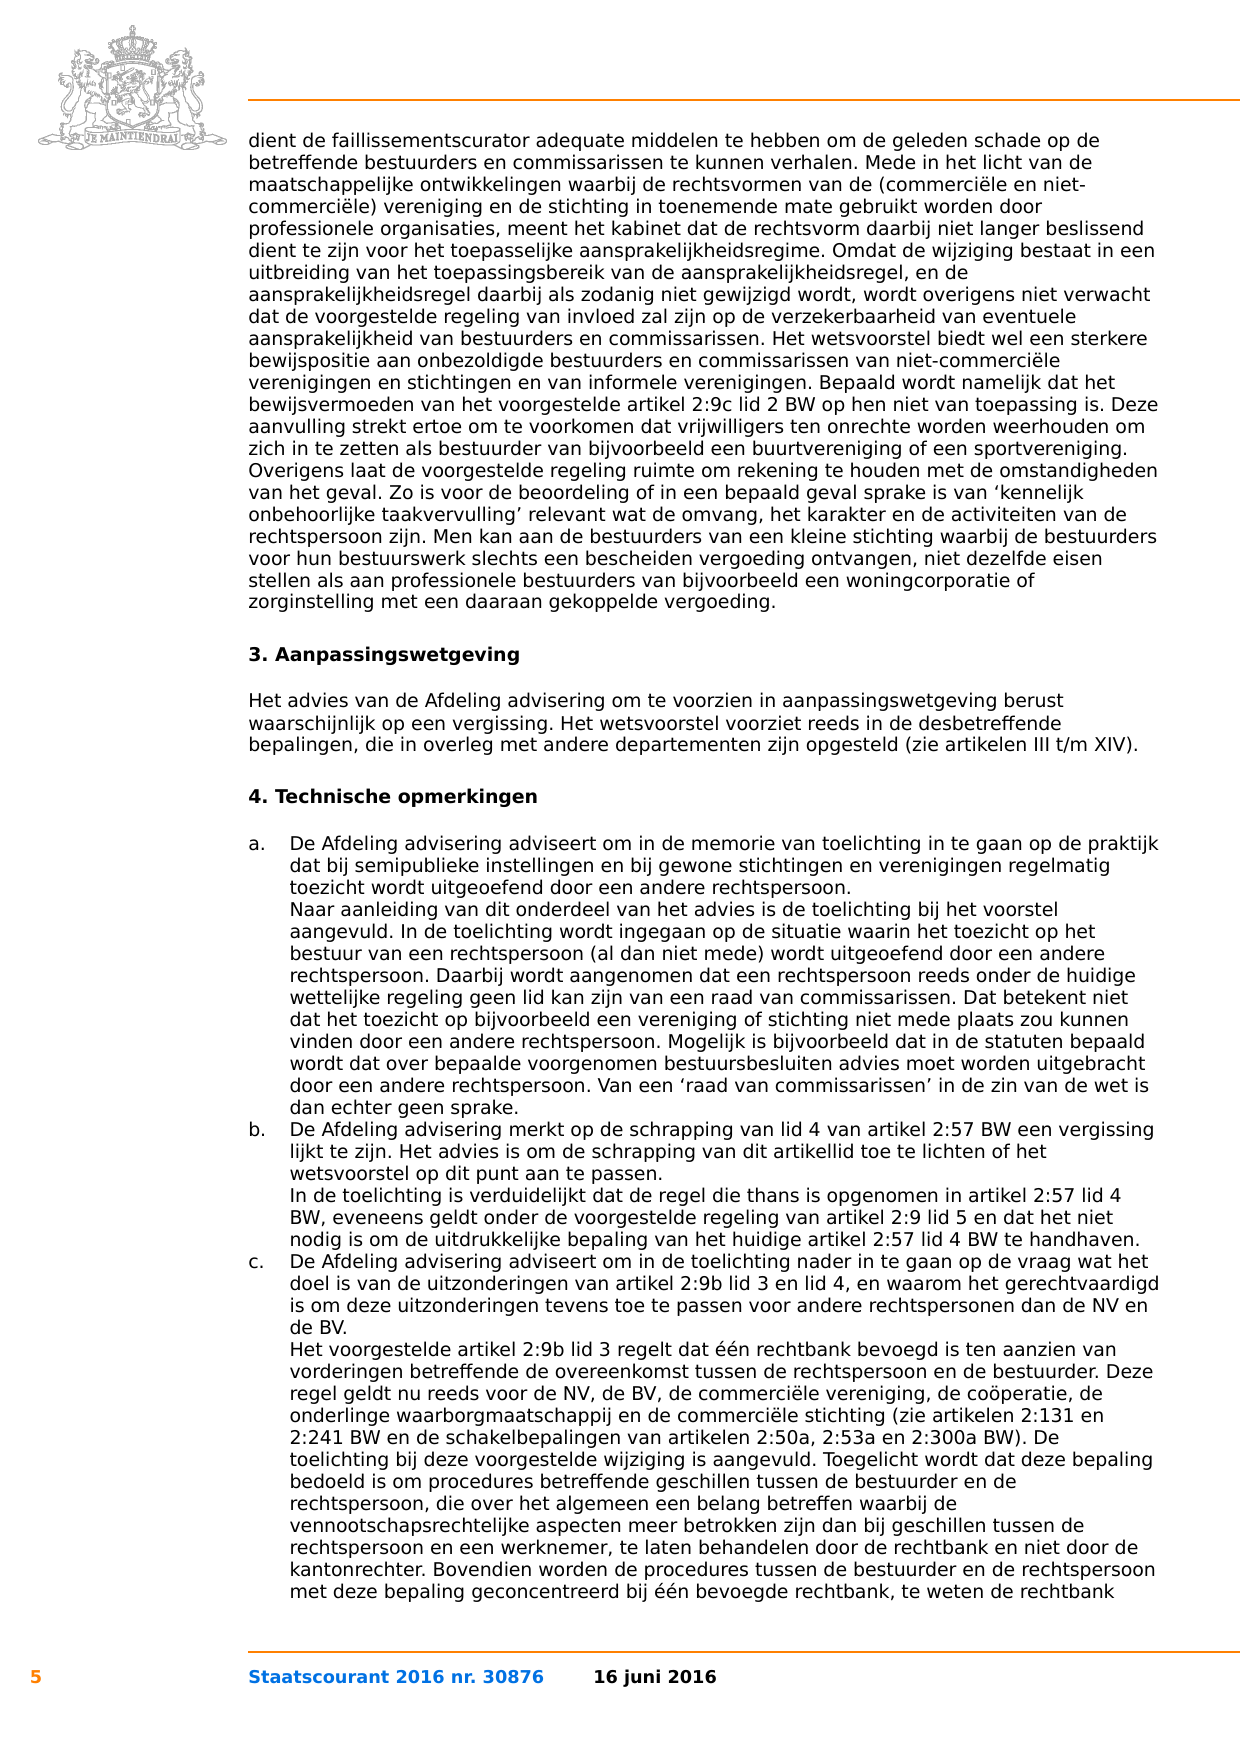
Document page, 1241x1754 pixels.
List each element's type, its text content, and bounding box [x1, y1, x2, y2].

subtitle 4. Technische opmerkingen [248, 786, 1163, 808]
text Naar aanleiding van dit onderdeel van het advies is de toelichting bij het voorstel aangevuld. In de toelichting wordt ingegaan op de situatie waarin het toezicht op het bestuur van een rechtspersoon (al dan niet mede) wordt uitgeoefend door een andere rechtspersoon. Daarbij wordt aangenomen dat een rechtspersoon reeds onder de huidige wettelijke regeling geen lid kan zijn van een raad van commissarissen. Dat betekent niet dat het toezicht op bijvoorbeeld een vereniging of stichting niet mede plaats zou kunnen vinden door een andere rechtspersoon. Mogelijk is bijvoorbeeld dat in de statuten bepaald wordt dat over bepaalde voorgenomen bestuursbesluiten advies moet worden uitgebracht door een andere rechtspersoon. Van een ‘raad van commissarissen’ in de zin van de wet is dan echter geen sprake. [289, 899, 1163, 1119]
text c. De Afdeling advisering adviseert om in de toelichting nader in te gaan op de vraag wat het doel is van de uitzonderingen van artikel 2:9b lid 3 en lid 4, en waarom het gerechtvaardigd is om deze uitzonderingen tevens toe te passen voor andere rechtspersonen dan de NV en de BV. [248, 1251, 1163, 1339]
text a. De Afdeling advisering adviseert om in de memorie van toelichting in te gaan op de praktijk dat bij semipublieke instellingen en bij gewone stichtingen en verenigingen regelmatig toezicht wordt uitgeoefend door een andere rechtspersoon. [248, 833, 1163, 899]
text Het voorgestelde artikel 2:9b lid 3 regelt dat één rechtbank bevoegd is ten aanzien van vorderingen betreffende de overeenkomst tussen de rechtspersoon en de bestuurder. Deze regel geldt nu reeds voor de NV, de BV, de commerciële vereniging, de coöperatie, de onderlinge waarborgmaatschappij en de commerciële stichting (zie artikelen 2:131 en 2:241 BW en de schakelbepalingen van artikelen 2:50a, 2:53a en 2:300a BW). De toelichting bij deze voorgestelde wijziging is aangevuld. Toegelicht wordt dat deze bepaling bedoeld is om procedures betreffende geschillen tussen de bestuurder en de rechtspersoon, die over het algemeen een belang betreffen waarbij de vennootschapsrechtelijke aspecten meer betrokken zijn dan bij geschillen tussen de rechtspersoon en een werknemer, te laten behandelen door de rechtbank en niet door de kantonrechter. Bovendien worden de procedures tussen de bestuurder en de rechtspersoon met deze bepaling geconcentreerd bij één bevoegde rechtbank, te weten de rechtbank [289, 1339, 1163, 1603]
subtitle 3. Aanpassingswetgeving [248, 643, 1163, 665]
text dient de faillissementscurator adequate middelen te hebben om de geleden schade op de betreffende bestuurders en commissarissen te kunnen verhalen. Mede in het licht van de maatschappelijke ontwikkelingen waarbij de rechtsvormen van de (commerciële en niet-commerciële) vereniging en de stichting in toenemende mate gebruikt worden door professionele organisaties, meent het kabinet dat de rechtsvorm daarbij niet langer beslissend dient te zijn voor het toepasselijke aansprakelijkheidsregime. Omdat de wijziging bestaat in een uitbreiding van het toepassingsbereik van de aansprakelijkheidsregel, en de aansprakelijkheidsregel daarbij als zodanig niet gewijzigd wordt, wordt overigens niet verwacht dat de voorgestelde regeling van invloed zal zijn op de verzekerbaarheid van eventuele aansprakelijkheid van bestuurders en commissarissen. Het wetsvoorstel biedt wel een sterkere bewijspositie aan onbezoldigde bestuurders en commissarissen van niet-commerciële verenigingen en stichtingen en van informele verenigingen. Bepaald wordt namelijk dat het bewijsvermoeden van het voorgestelde artikel 2:9c lid 2 BW op hen niet van toepassing is. Deze aanvulling strekt ertoe om te voorkomen dat vrijwilligers ten onrechte worden weerhouden om zich in te zetten als bestuurder van bijvoorbeeld een buurtvereniging of een sportvereniging. [248, 130, 1163, 459]
text b. De Afdeling advisering merkt op de schrapping van lid 4 van artikel 2:57 BW een vergissing lijkt te zijn. Het advies is om de schrapping van dit artikellid toe te lichten of het wetsvoorstel op dit punt aan te passen. [248, 1119, 1163, 1185]
text Het advies van de Afdeling advisering om te voorzien in aanpassingswetgeving berust waarschijnlijk op een vergissing. Het wetsvoorstel voorziet reeds in de desbetreffende bepalingen, die in overleg met andere departementen zijn opgesteld (zie artikelen III t/m XIV). [248, 690, 1163, 756]
text Overigens laat de voorgestelde regeling ruimte om rekening te houden met de omstandigheden van het geval. Zo is voor de beoordeling of in een bepaald geval sprake is van ‘kennelijk onbehoorlijke taakvervulling’ relevant wat de omvang, het karakter en de activiteiten van de rechtspersoon zijn. Men kan aan de bestuurders van een kleine stichting waarbij de bestuurders voor hun bestuurswerk slechts een bescheiden vergoeding ontvangen, niet dezelfde eisen stellen als aan professionele bestuurders van bijvoorbeeld een woningcorporatie of zorginstelling met een daaraan gekoppelde vergoeding. [248, 459, 1163, 613]
picture [38, 25, 227, 150]
text In de toelichting is verduidelijkt dat de regel die thans is opgenomen in artikel 2:57 lid 4 BW, eveneens geldt onder de voorgestelde regeling van artikel 2:9 lid 5 en dat het niet nodig is om de uitdrukkelijke bepaling van het huidige artikel 2:57 lid 4 BW te handhaven. [289, 1185, 1163, 1251]
